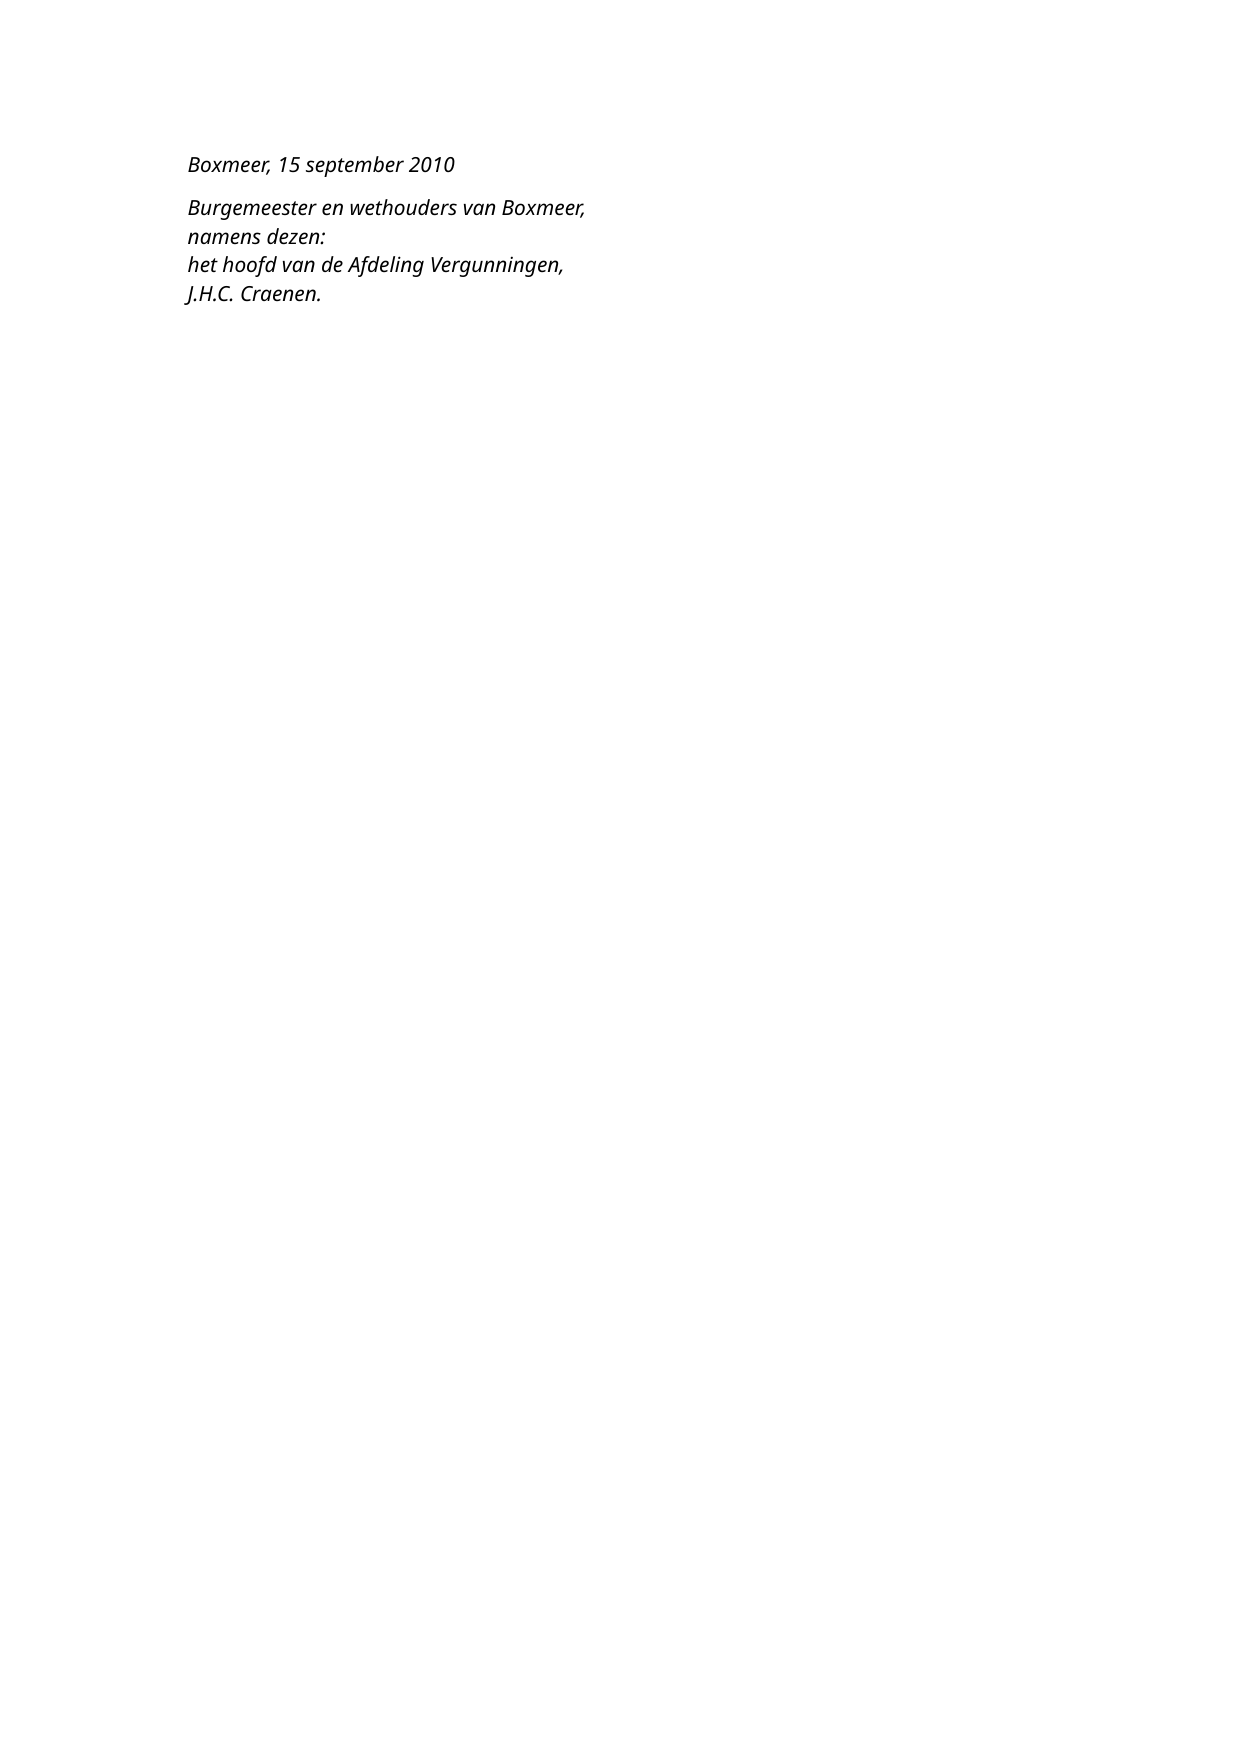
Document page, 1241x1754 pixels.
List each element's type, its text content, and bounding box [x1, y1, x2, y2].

text Boxmeer, 15 september 2010 [187, 150, 1053, 178]
text het hoofd van de Afdeling Vergunningen, [187, 250, 1053, 279]
text namens dezen: [187, 222, 1053, 250]
text J.H.C. Craenen. [187, 279, 1053, 307]
text Burgemeester en wethouders van Boxmeer, [187, 193, 1053, 222]
